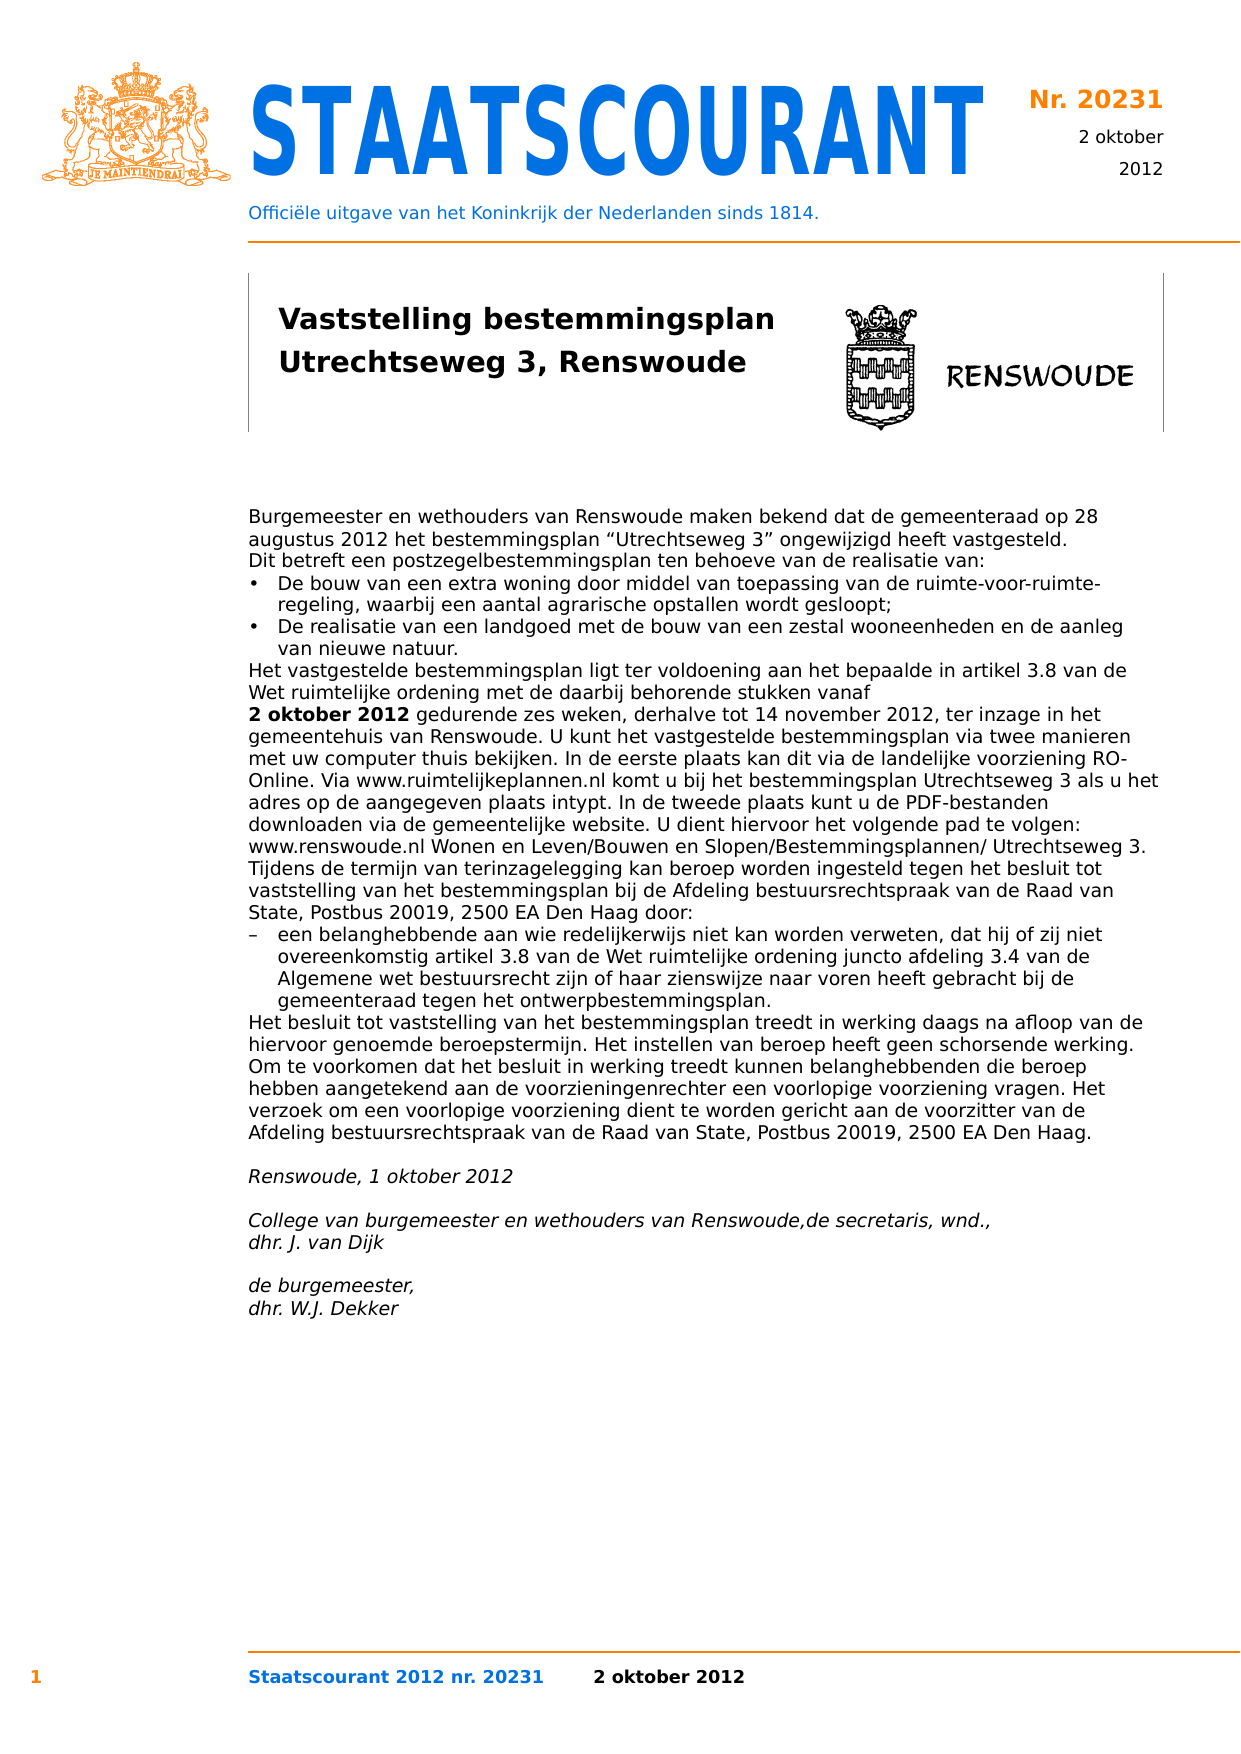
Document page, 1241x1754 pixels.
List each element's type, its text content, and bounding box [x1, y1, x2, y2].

text Renswoude, 1 oktober 2012 [248, 1166, 1163, 1188]
text • De bouw van een extra woning door middel van toepassing van de ruimte-voor-ruimte-regeling, waarbij een aantal agrarische opstallen wordt gesloopt; [248, 572, 1163, 616]
table_cell 2 oktober [998, 121, 1240, 153]
table_cell Officiële uitgave van het Koninkrijk der Nederlanden sinds 1814. [248, 203, 1240, 241]
text Tijdens de termijn van terinzagelegging kan beroep worden ingesteld tegen het besluit tot vaststelling van het bestemmingsplan bij de Afdeling bestuursrechtspraak van de Raad van State, Postbus 20019, 2500 EA Den Haag door: [248, 858, 1163, 924]
text College van burgemeester en wethouders van Renswoude,de secretaris, wnd., dhr. J. van Dijk [248, 1209, 1163, 1253]
table_header Nr. 20231 [998, 62, 1240, 121]
table_header STAATSCOURANT [248, 62, 998, 203]
text Het besluit tot vaststelling van het bestemmingsplan treedt in werking daags na afloop van de hiervoor genoemde beroepstermijn. Het instellen van beroep heeft geen schorsende werking. Om te voorkomen dat het besluit in werking treedt kunnen belanghebbenden die beroep hebben aangetekend aan de voorzieningenrechter een voorlopige voorziening vragen. Het verzoek om een voorlopige voorziening dient te worden gericht aan de voorzitter van de Afdeling bestuursrechtspraak van de Raad van State, Postbus 20019, 2500 EA Den Haag. [248, 1012, 1163, 1144]
text Burgemeester en wethouders van Renswoude maken bekend dat de gemeenteraad op 28 augustus 2012 het bestemmingsplan “Utrechtseweg 3” ongewijzigd heeft vastgesteld. [248, 506, 1163, 550]
table_header [25, 62, 248, 241]
subtitle Vaststelling bestemmingsplan Utrechtseweg 3, Renswoude [249, 273, 1163, 432]
text 2 oktober 2012 gedurende zes weken, derhalve tot 14 november 2012, ter inzage in het gemeentehuis van Renswoude. U kunt het vastgestelde bestemmingsplan via twee manieren met uw computer thuis bekijken. In de eerste plaats kan dit via de landelijke voorziening RO-Online. Via www.ruimtelijkeplannen.nl komt u bij het bestemmingsplan Utrechtseweg 3 als u het adres op de aangegeven plaats intypt. In de tweede plaats kunt u de PDF-bestanden downloaden via de gemeentelijke website. U dient hiervoor het volgende pad te volgen: www.renswoude.nl Wonen en Leven/Bouwen en Slopen/Bestemmingsplannen/ Utrechtseweg 3. [248, 704, 1163, 858]
text – een belanghebbende aan wie redelijkerwijs niet kan worden verweten, dat hij of zij niet overeenkomstig artikel 3.8 van de Wet ruimtelijke ordening juncto afdeling 3.4 van de Algemene wet bestuursrecht zijn of haar zienswijze naar voren heeft gebracht bij de gemeenteraad tegen het ontwerpbestemmingsplan. [248, 924, 1163, 1012]
text Dit betreft een postzegelbestemmingsplan ten behoeve van de realisatie van: [248, 550, 1163, 572]
picture [844, 302, 1134, 433]
text Het vastgestelde bestemmingsplan ligt ter voldoening aan het bepaalde in artikel 3.8 van de Wet ruimtelijke ordening met de daarbij behorende stukken vanaf [248, 660, 1163, 704]
table_cell 2012 [998, 153, 1240, 203]
picture [41, 62, 231, 186]
text • De realisatie van een landgoed met de bouw van een zestal wooneenheden en de aanleg van nieuwe natuur. [248, 616, 1163, 660]
text de burgemeester, dhr. W.J. Dekker [248, 1275, 1163, 1319]
